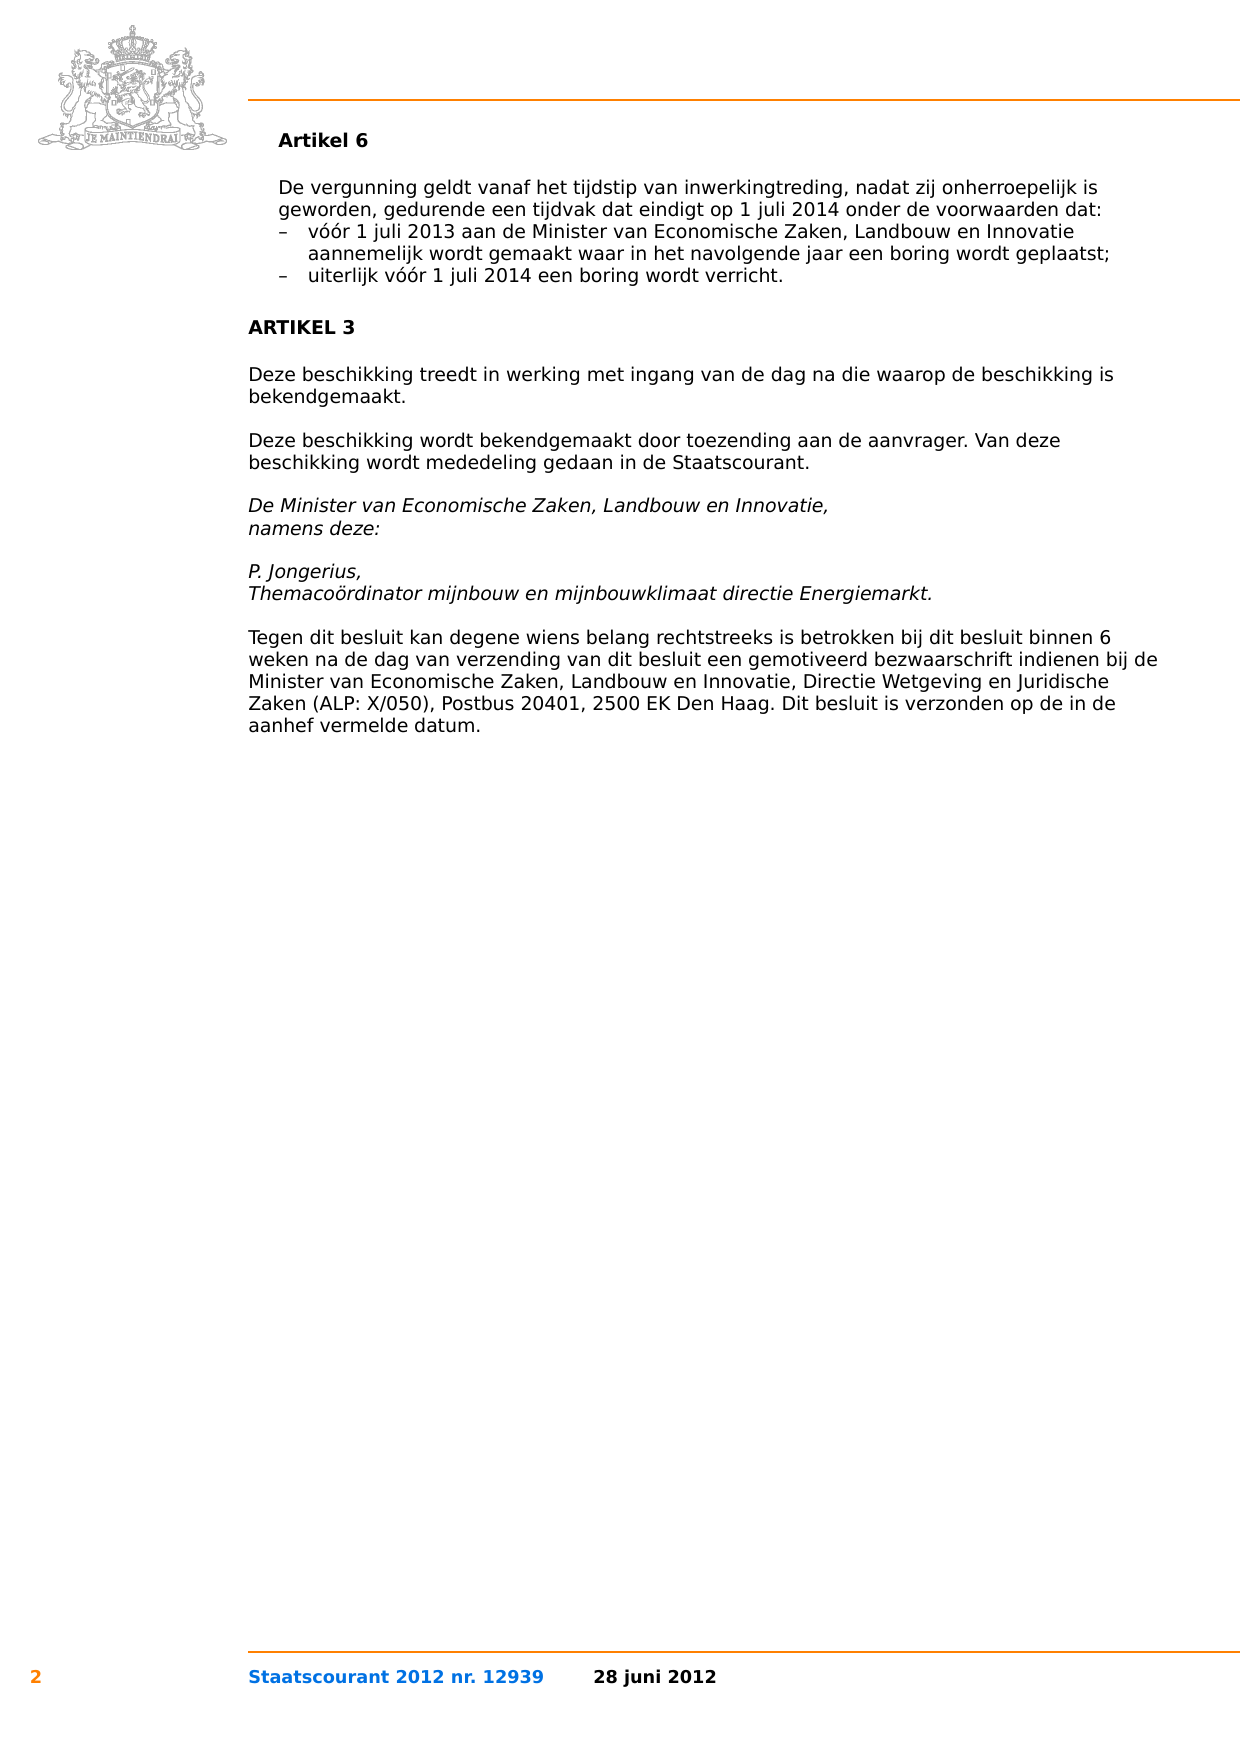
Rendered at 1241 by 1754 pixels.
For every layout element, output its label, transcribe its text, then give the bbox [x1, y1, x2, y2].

subtitle Artikel 6 [278, 130, 1163, 152]
picture [38, 25, 227, 150]
text De Minister van Economische Zaken, Landbouw en Innovatie, namens deze: P. Jongerius, Themacoördinator mijnbouw en mijnbouwklimaat directie Energiemarkt. [248, 495, 1163, 605]
subtitle ARTIKEL 3 [248, 317, 1163, 339]
text – vóór 1 juli 2013 aan de Minister van Economische Zaken, Landbouw en Innovatie aannemelijk wordt gemaakt waar in het navolgende jaar een boring wordt geplaatst; [278, 221, 1163, 265]
text Tegen dit besluit kan degene wiens belang rechtstreeks is betrokken bij dit besluit binnen 6 weken na de dag van verzending van dit besluit een gemotiveerd bezwaarschrift indienen bij de Minister van Economische Zaken, Landbouw en Innovatie, Directie Wetgeving en Juridische Zaken (ALP: X/050), Postbus 20401, 2500 EK Den Haag. Dit besluit is verzonden op de in de aanhef vermelde datum. [248, 627, 1163, 737]
text Deze beschikking treedt in werking met ingang van de dag na die waarop de beschikking is bekendgemaakt. [248, 364, 1163, 408]
text De vergunning geldt vanaf het tijdstip van inwerkingtreding, nadat zij onherroepelijk is geworden, gedurende een tijdvak dat eindigt op 1 juli 2014 onder de voorwaarden dat: [278, 177, 1163, 221]
text Deze beschikking wordt bekendgemaakt door toezending aan de aanvrager. Van deze beschikking wordt mededeling gedaan in de Staatscourant. [248, 429, 1163, 473]
text – uiterlijk vóór 1 juli 2014 een boring wordt verricht. [278, 265, 1163, 287]
